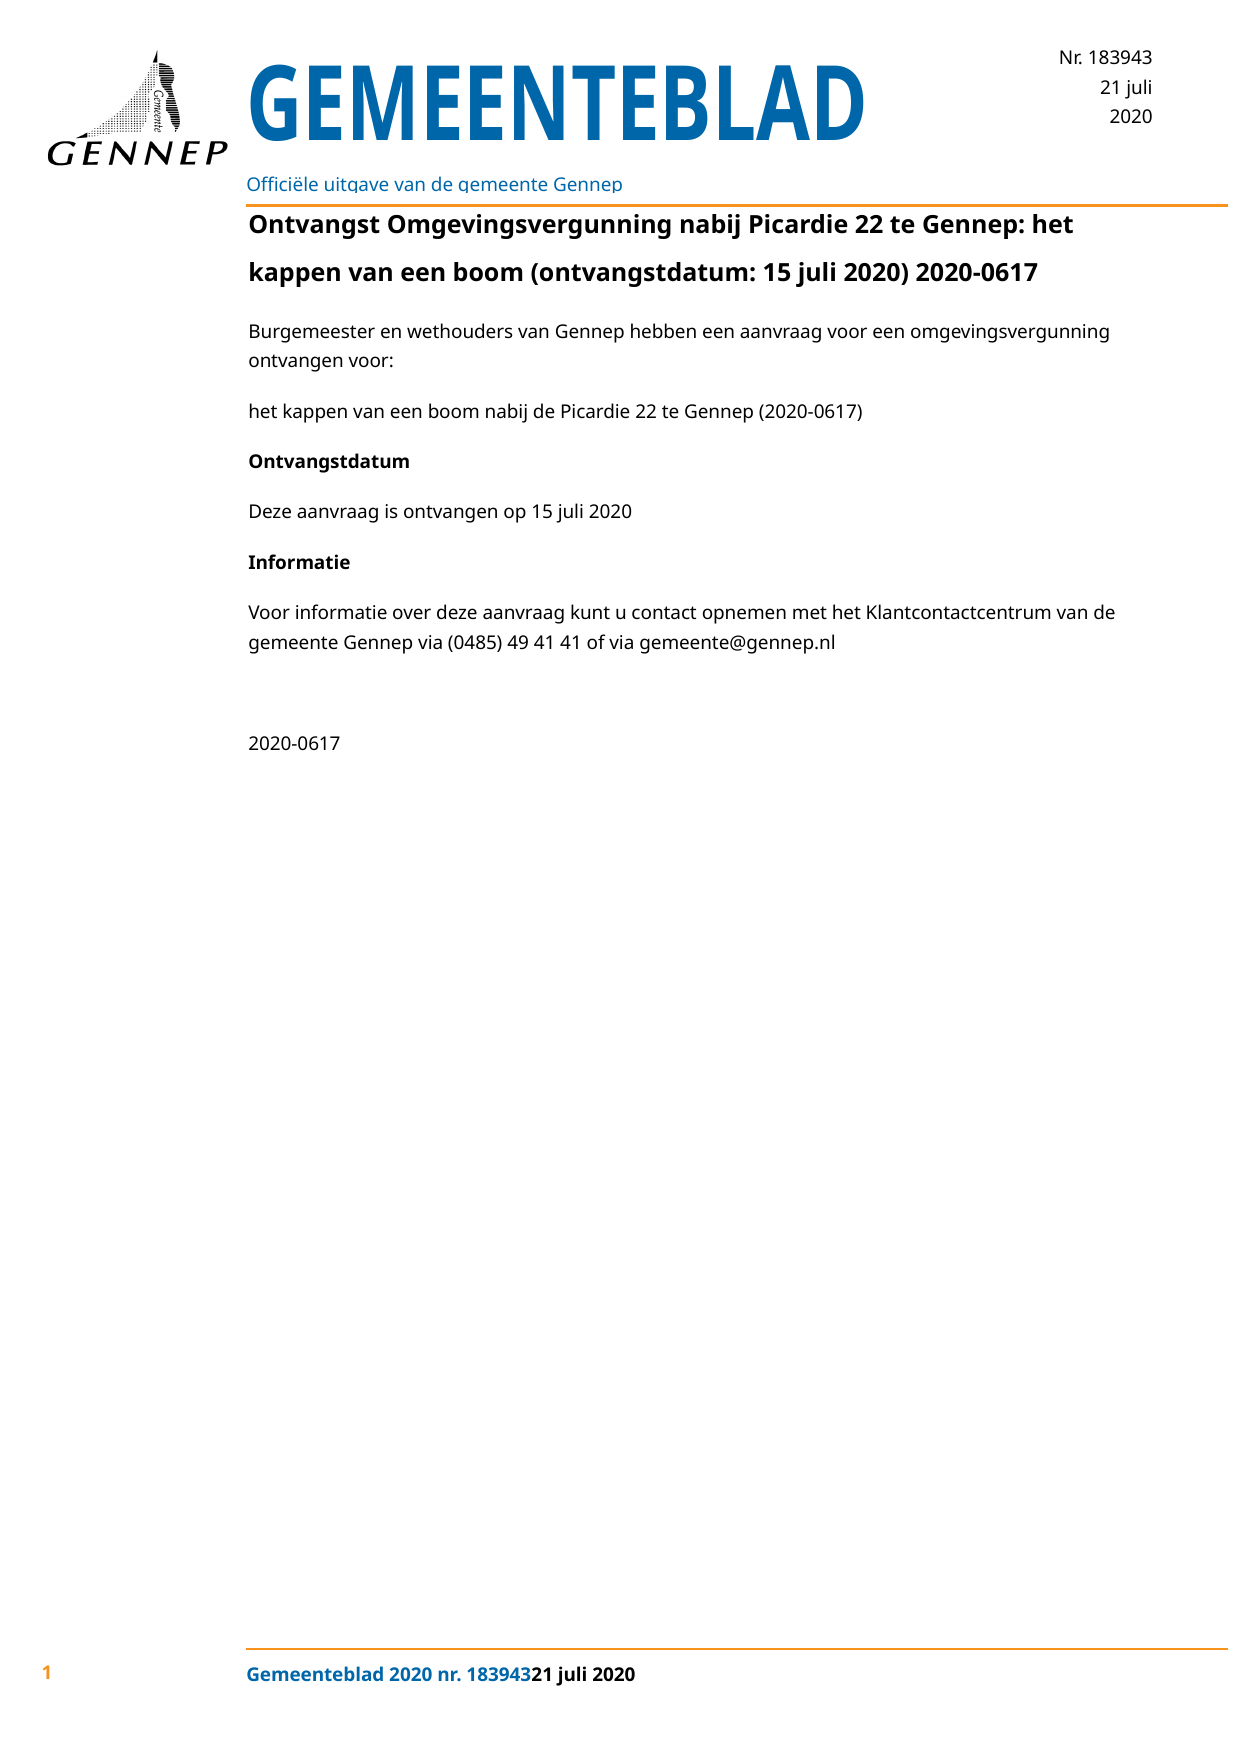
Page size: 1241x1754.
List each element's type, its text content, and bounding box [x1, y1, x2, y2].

text Informatie [248, 549, 1152, 575]
text het kappen van een boom nabij de Picardie 22 te Gennep (2020-0617) [248, 398, 1152, 424]
text Burgemeester en wethouders van Gennep hebben een aanvraag voor een omgevingsvergunning ontvangen voor: [248, 318, 1152, 373]
text Deze aanvraag is ontvangen op 15 juli 2020 [248, 499, 1152, 524]
text Voor informatie over deze aanvraag kunt u contact opnemen met het Klantcontactcentrum van de gemeente Gennep via (0485) 49 41 41 of via gemeente@gennep.nl [248, 599, 1152, 655]
picture [41, 47, 231, 172]
text Ontvangst Omgevingsvergunning nabij Picardie 22 te Gennep: het kappen van een boom (ontvangstdatum: 15 juli 2020) 2020-0617 [248, 207, 1152, 288]
text Ontvangstdatum [248, 448, 1152, 474]
text 2020-0617 [248, 730, 1152, 756]
